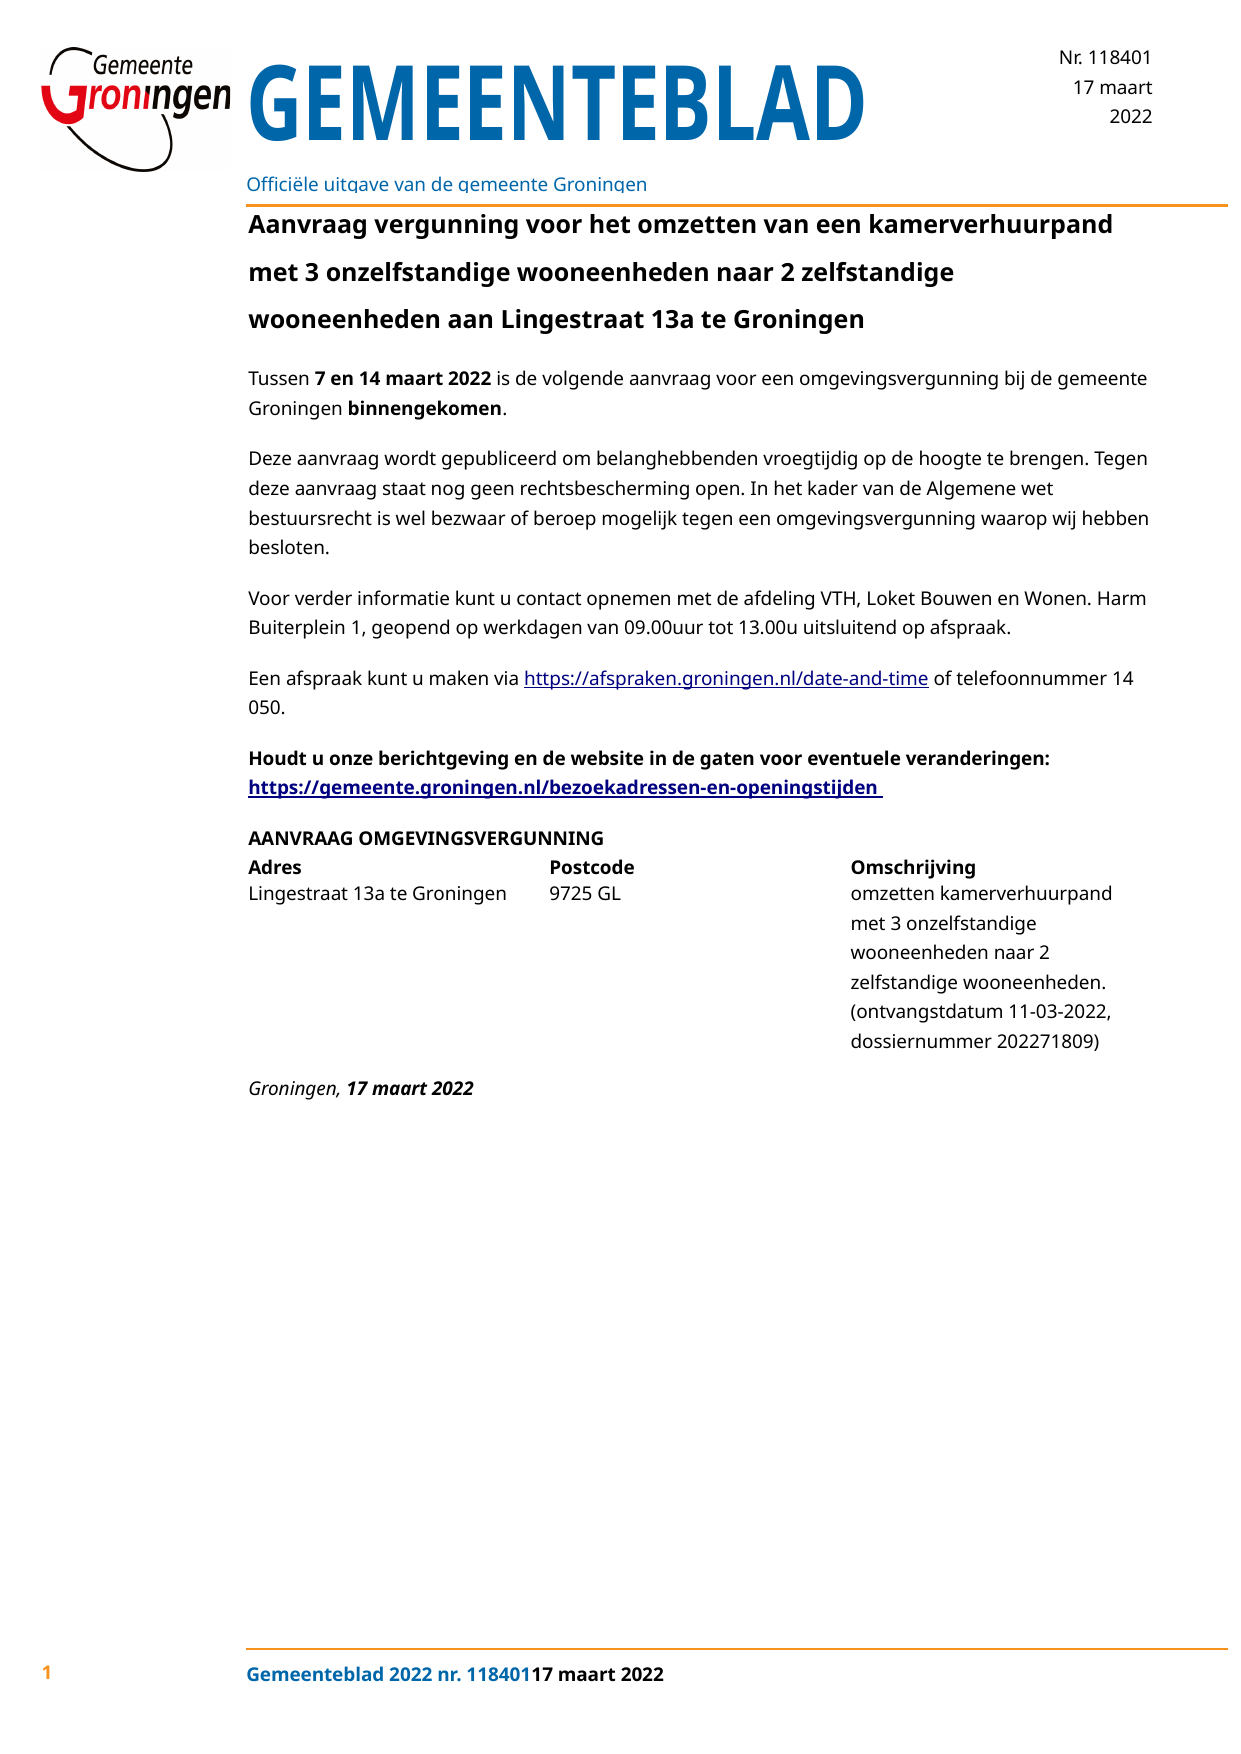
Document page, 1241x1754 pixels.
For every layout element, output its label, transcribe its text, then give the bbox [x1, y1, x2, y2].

text Groningen, 17 maart 2022 [248, 1075, 1152, 1101]
table_cell Lingestraat 13a te Groningen [248, 880, 549, 1054]
text Tussen 7 en 14 maart 2022 is de volgende aanvraag voor een omgevingsvergunning bij de gemeente Groningen binnengekomen. [248, 366, 1152, 421]
picture [41, 47, 231, 172]
text Deze aanvraag wordt gepubliceerd om belanghebbenden vroegtijdig op de hoogte te brengen. Tegen deze aanvraag staat nog geen rechtsbescherming open. In het kader van de Algemene wet bestuursrecht is wel bezwaar of beroep mogelijk tegen een omgevingsvergunning waarop wij hebben besloten. [248, 446, 1152, 560]
table_header Postcode [549, 854, 850, 880]
text Houdt u onze berichtgeving en de website in de gaten voor eventuele veranderingen: https://gemeente.groningen.nl/bezoekadressen-en-openingstijden [248, 745, 1152, 800]
table_header Omschrijving [850, 854, 1152, 880]
text Een afspraak kunt u maken via https://afspraken.groningen.nl/date-and-time of telefoonnummer 14 050. [248, 665, 1152, 720]
table_cell omzetten kamerverhuurpand met 3 onzelfstandige wooneenheden naar 2 zelfstandige wooneenheden. (ontvangstdatum 11-03-2022, dossiernummer 202271809) [850, 880, 1152, 1054]
text Voor verder informatie kunt u contact opnemen met de afdeling VTH, Loket Bouwen en Wonen. Harm Buiterplein 1, geopend op werkdagen van 09.00uur tot 13.00u uitsluitend op afspraak. [248, 585, 1152, 640]
text AANVRAAG OMGEVINGSVERGUNNING [248, 825, 1152, 850]
table_header Adres [248, 854, 549, 880]
text Aanvraag vergunning voor het omzetten van een kamerverhuurpand met 3 onzelfstandige wooneenheden naar 2 zelfstandige wooneenheden aan Lingestraat 13a te Groningen [248, 207, 1152, 336]
table_cell 9725 GL [549, 880, 850, 1054]
